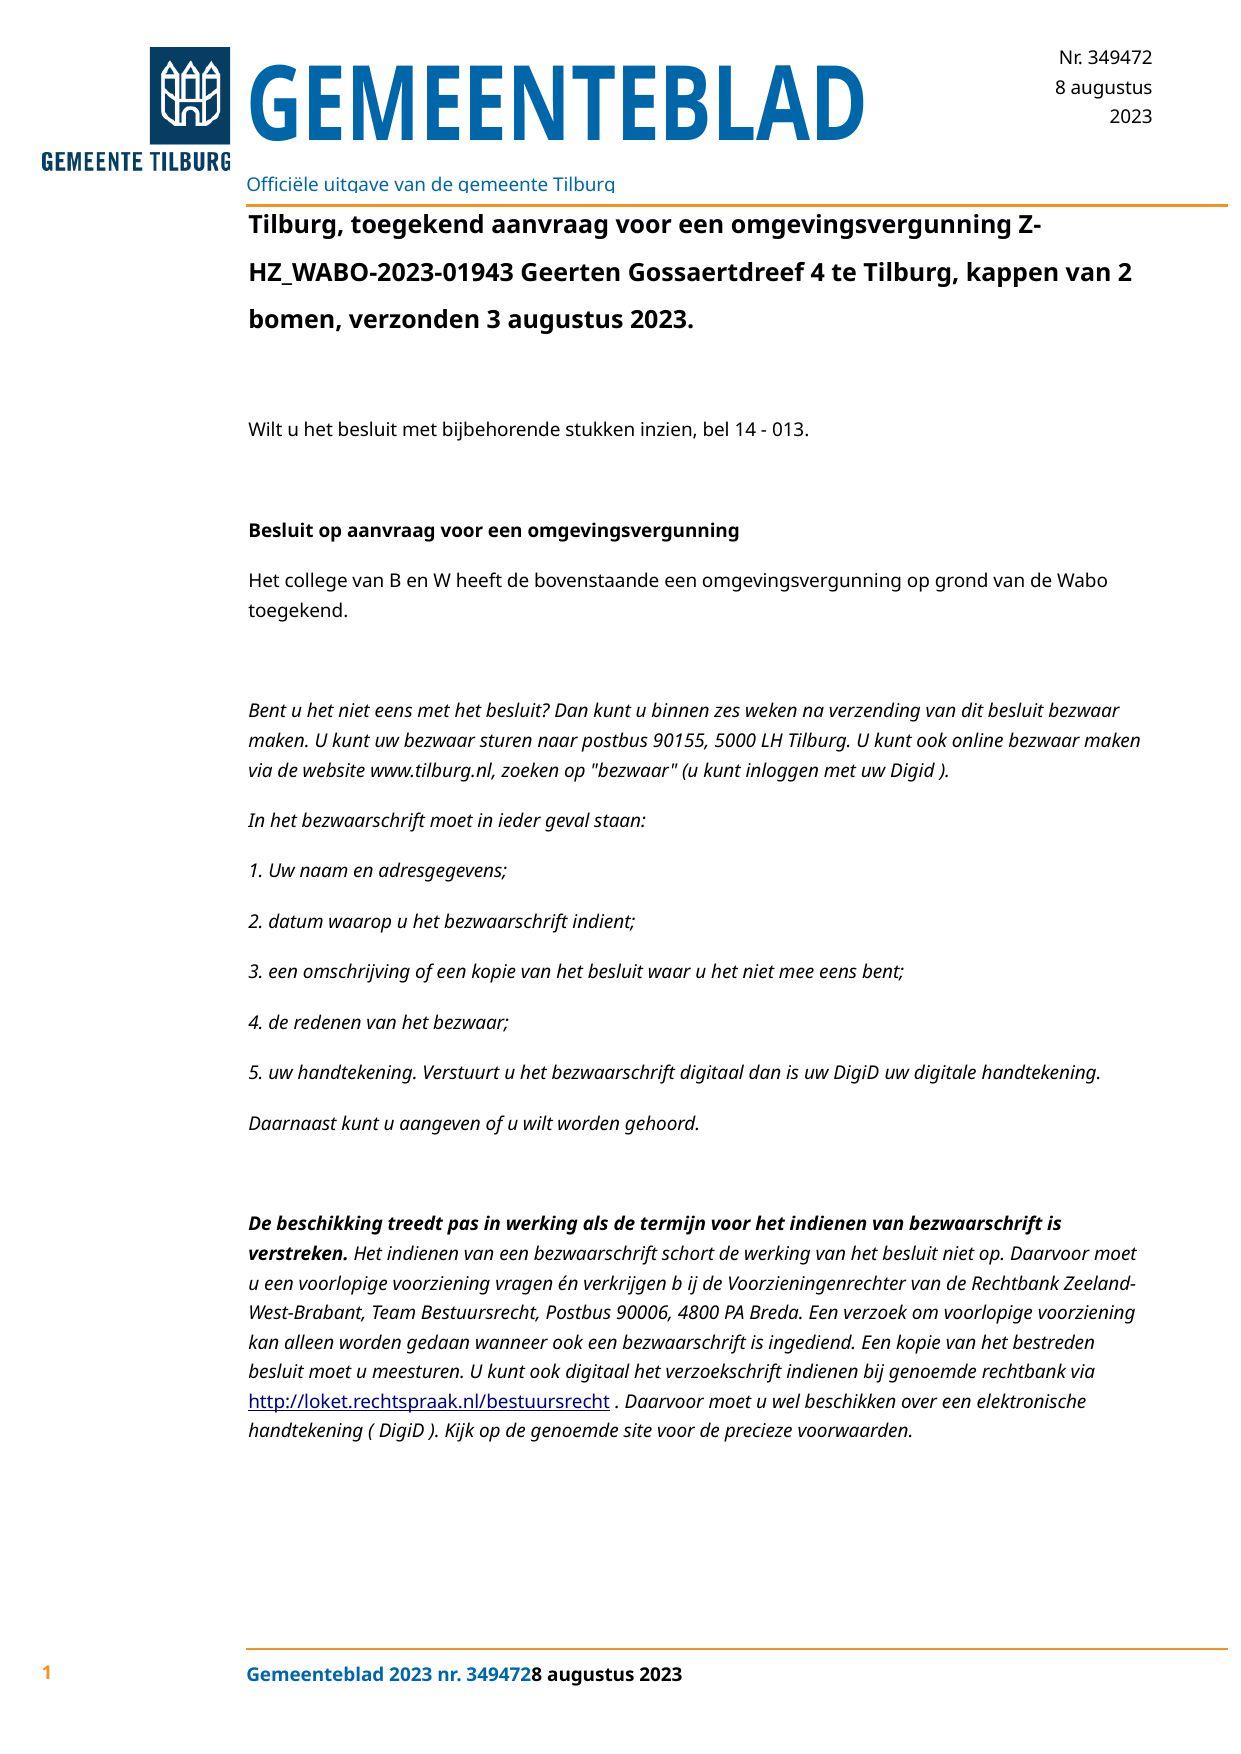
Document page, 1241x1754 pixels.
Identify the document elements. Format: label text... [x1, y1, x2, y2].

text 3. een omschrijving of een kopie van het besluit waar u het niet mee eens bent; [248, 958, 1152, 984]
text Het college van B en W heeft de bovenstaande een omgevingsvergunning op grond van de Wabo toegekend. [248, 567, 1152, 622]
text In het bezwaarschrift moet in ieder geval staan: [248, 807, 1152, 833]
text Besluit op aanvraag voor een omgevingsvergunning [248, 517, 1152, 542]
text De beschikking treedt pas in werking als de termijn voor het indienen van bezwaarschrift is verstreken. Het indienen van een bezwaarschrift schort de werking van het besluit niet op. Daarvoor moet u een voorlopige voorziening vragen én verkrijgen b ij de Voorzieningenrechter van de Rechtbank Zeeland-West-Brabant, Team Bestuursrecht, Postbus 90006, 4800 PA Breda. Een verzoek om voorlopige voorziening kan alleen worden gedaan wanneer ook een bezwaarschrift is ingediend. Een kopie van het bestreden besluit moet u meesturen. U kunt ook digitaal het verzoekschrift indienen bij genoemde rechtbank via http://loket.rechtspraak.nl/bestuursrecht . Daarvoor moet u wel beschikken over een elektronische handtekening ( DigiD ). Kijk op de genoemde site voor de precieze voorwaarden. [248, 1211, 1152, 1443]
text 2. datum waarop u het bezwaarschrift indient; [248, 908, 1152, 934]
text Tilburg, toegekend aanvraag voor een omgevingsvergunning Z-HZ_WABO-2023-01943 Geerten Gossaertdreef 4 te Tilburg, kappen van 2 bomen, verzonden 3 augustus 2023. [248, 207, 1152, 336]
text Wilt u het besluit met bijbehorende stukken inzien, bel 14 - 013. [248, 416, 1152, 442]
text Daarnaast kunt u aangeven of u wilt worden gehoord. [248, 1110, 1152, 1135]
text 1. Uw naam en adresgegevens; [248, 858, 1152, 883]
text 5. uw handtekening. Verstuurt u het bezwaarschrift digitaal dan is uw DigiD uw digitale handtekening. [248, 1059, 1152, 1085]
text 4. de redenen van het bezwaar; [248, 1009, 1152, 1034]
picture [41, 47, 231, 172]
text Bent u het niet eens met het besluit? Dan kunt u binnen zes weken na verzending van dit besluit bezwaar maken. U kunt uw bezwaar sturen naar postbus 90155, 5000 LH Tilburg. U kunt ook online bezwaar maken via de website www.tilburg.nl, zoeken op "bezwaar" (u kunt inloggen met uw Digid ). [248, 698, 1152, 782]
